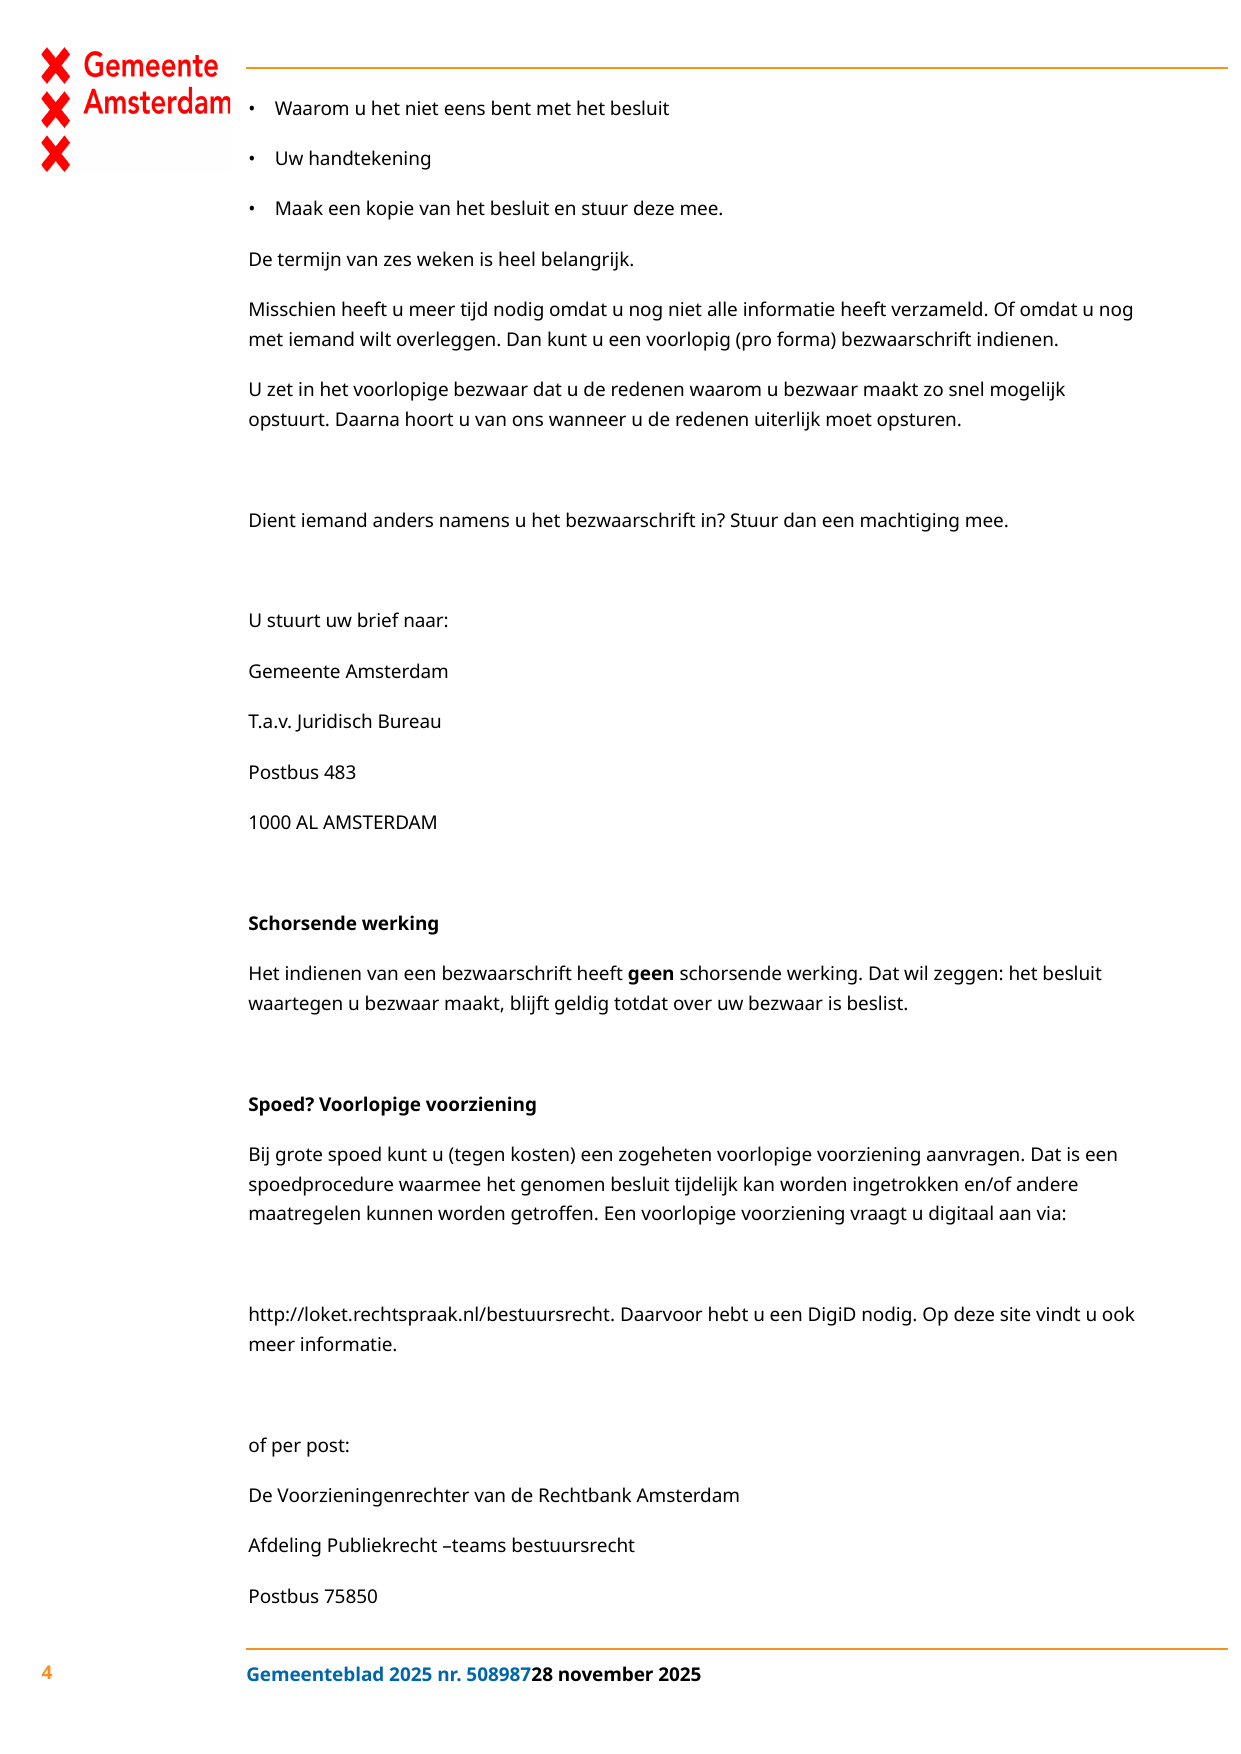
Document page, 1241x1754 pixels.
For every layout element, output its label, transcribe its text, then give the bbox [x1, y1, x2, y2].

text T.a.v. Juridisch Bureau [248, 708, 1152, 734]
text Bij grote spoed kunt u (tegen kosten) een zogeheten voorlopige voorziening aanvragen. Dat is een spoedprocedure waarmee het genomen besluit tijdelijk kan worden ingetrokken en/of andere maatregelen kunnen worden getroffen. Een voorlopige voorziening vraagt u digitaal aan via: [248, 1141, 1152, 1226]
text Dient iemand anders namens u het bezwaarschrift in? Stuur dan een machtiging mee. [248, 507, 1152, 533]
text U stuurt uw brief naar: [248, 608, 1152, 633]
text Postbus 75850 [248, 1583, 1152, 1609]
text De Voorzieningenrechter van de Rechtbank Amsterdam [248, 1482, 1152, 1508]
text • Maak een kopie van het besluit en stuur deze mee. [248, 196, 1152, 221]
text • Waarom u het niet eens bent met het besluit [248, 95, 1152, 121]
text Postbus 483 [248, 759, 1152, 785]
text http://loket.rechtspraak.nl/bestuursrecht. Daarvoor hebt u een DigiD nodig. Op deze site vindt u ook meer informatie. [248, 1301, 1152, 1357]
text Spoed? Voorlopige voorziening [248, 1091, 1152, 1117]
text 1000 AL AMSTERDAM [248, 809, 1152, 835]
text Afdeling Publiekrecht –teams bestuursrecht [248, 1533, 1152, 1558]
text of per post: [248, 1432, 1152, 1458]
text Schorsende werking [248, 910, 1152, 936]
picture [41, 47, 231, 172]
text Misschien heeft u meer tijd nodig omdat u nog niet alle informatie heeft verzameld. Of omdat u nog met iemand wilt overleggen. Dan kunt u een voorlopig (pro forma) bezwaarschrift indienen. [248, 296, 1152, 352]
text De termijn van zes weken is heel belangrijk. [248, 246, 1152, 272]
text U zet in het voorlopige bezwaar dat u de redenen waarom u bezwaar maakt zo snel mogelijk opstuurt. Daarna hoort u van ons wanneer u de redenen uiterlijk moet opsturen. [248, 376, 1152, 432]
text Het indienen van een bezwaarschrift heeft geen schorsende werking. Dat wil zeggen: het besluit waartegen u bezwaar maakt, blijft geldig totdat over uw bezwaar is beslist. [248, 961, 1152, 1016]
text Gemeente Amsterdam [248, 658, 1152, 684]
text • Uw handtekening [248, 145, 1152, 171]
